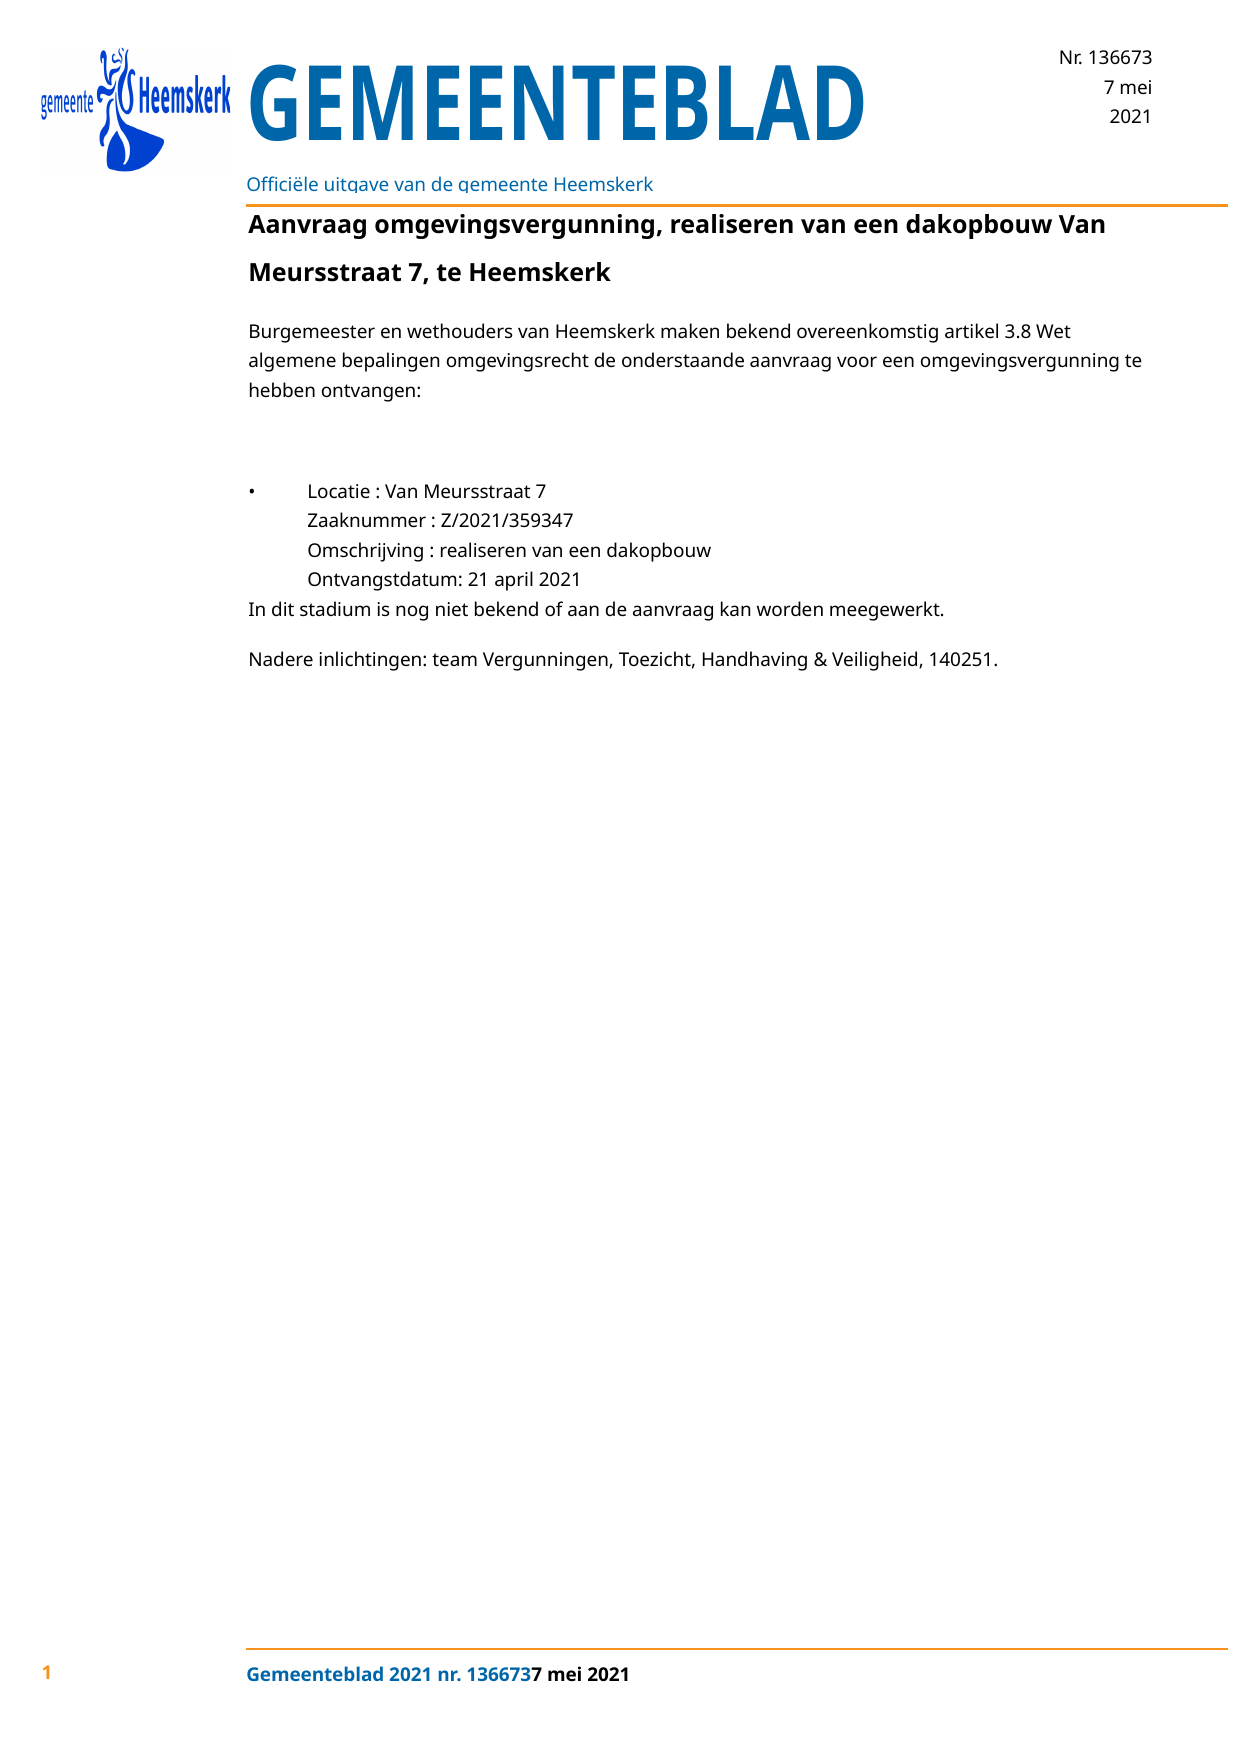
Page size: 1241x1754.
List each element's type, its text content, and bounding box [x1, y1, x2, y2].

list Locatie : Van Meursstraat 7 [248, 478, 1152, 504]
list Ontvangstdatum: 21 april 2021 [248, 567, 1152, 592]
list Zaaknummer : Z/2021/359347 [248, 507, 1152, 533]
text In dit stadium is nog niet bekend of aan de aanvraag kan worden meegewerkt. [248, 596, 1152, 622]
picture [41, 47, 231, 172]
text Nadere inlichtingen: team Vergunningen, Toezicht, Handhaving & Veiligheid, 140251. [248, 647, 1152, 672]
text Burgemeester en wethouders van Heemskerk maken bekend overeenkomstig artikel 3.8 Wet algemene bepalingen omgevingsrecht de onderstaande aanvraag voor een omgevingsvergunning te hebben ontvangen: [248, 318, 1152, 403]
list Omschrijving : realiseren van een dakopbouw [248, 537, 1152, 563]
text Aanvraag omgevingsvergunning, realiseren van een dakopbouw Van Meursstraat 7, te Heemskerk [248, 207, 1152, 288]
